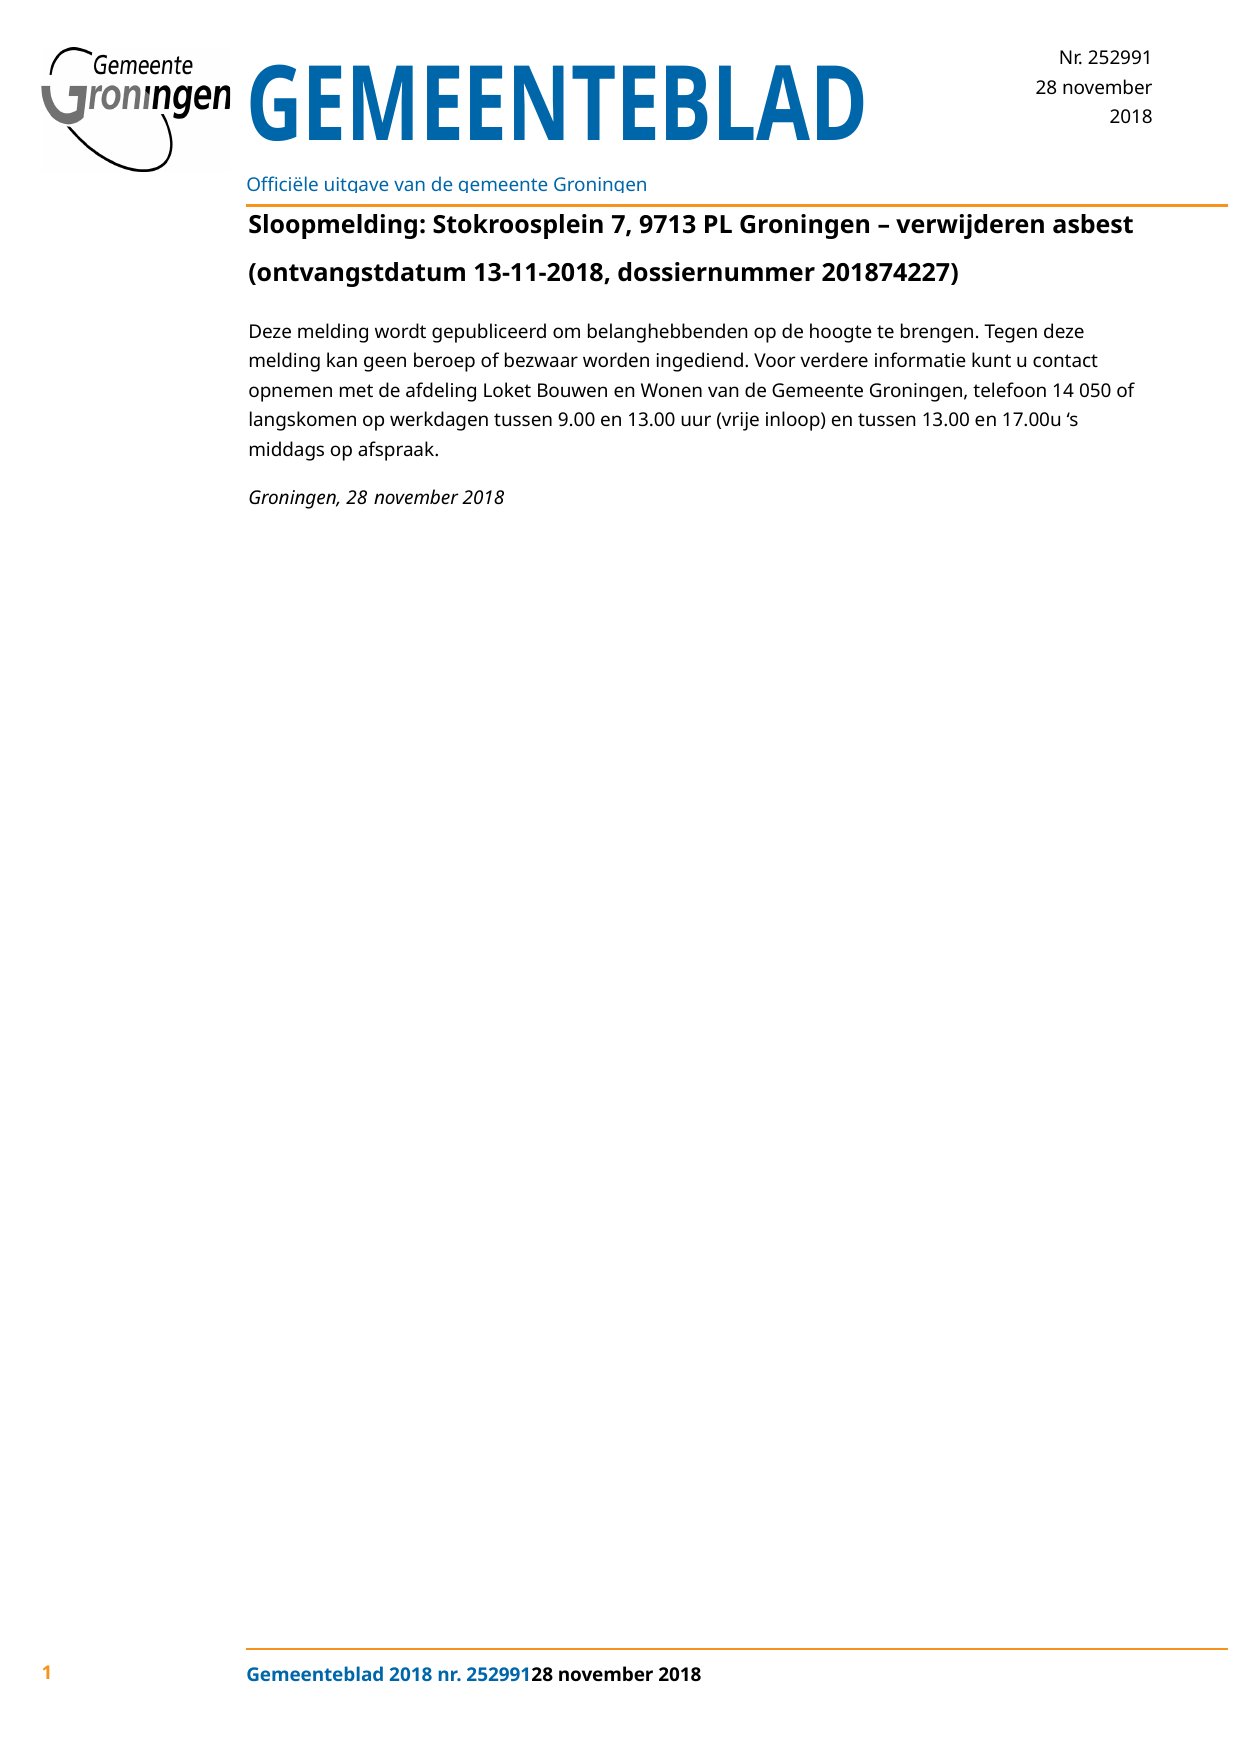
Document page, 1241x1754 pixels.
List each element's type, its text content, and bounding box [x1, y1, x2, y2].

text Sloopmelding: Stokroosplein 7, 9713 PL Groningen – verwijderen asbest (ontvangstdatum 13-11-2018, dossiernummer 201874227) [248, 207, 1152, 288]
picture [41, 47, 231, 172]
text Groningen, 28 november 2018 [248, 484, 1152, 510]
text Deze melding wordt gepubliceerd om belanghebbenden op de hoogte te brengen. Tegen deze melding kan geen beroep of bezwaar worden ingediend. Voor verdere informatie kunt u contact opnemen met de afdeling Loket Bouwen en Wonen van de Gemeente Groningen, telefoon 14 050 of langskomen op werkdagen tussen 9.00 en 13.00 uur (vrije inloop) en tussen 13.00 en 17.00u ‘s middags op afspraak. [248, 318, 1152, 462]
